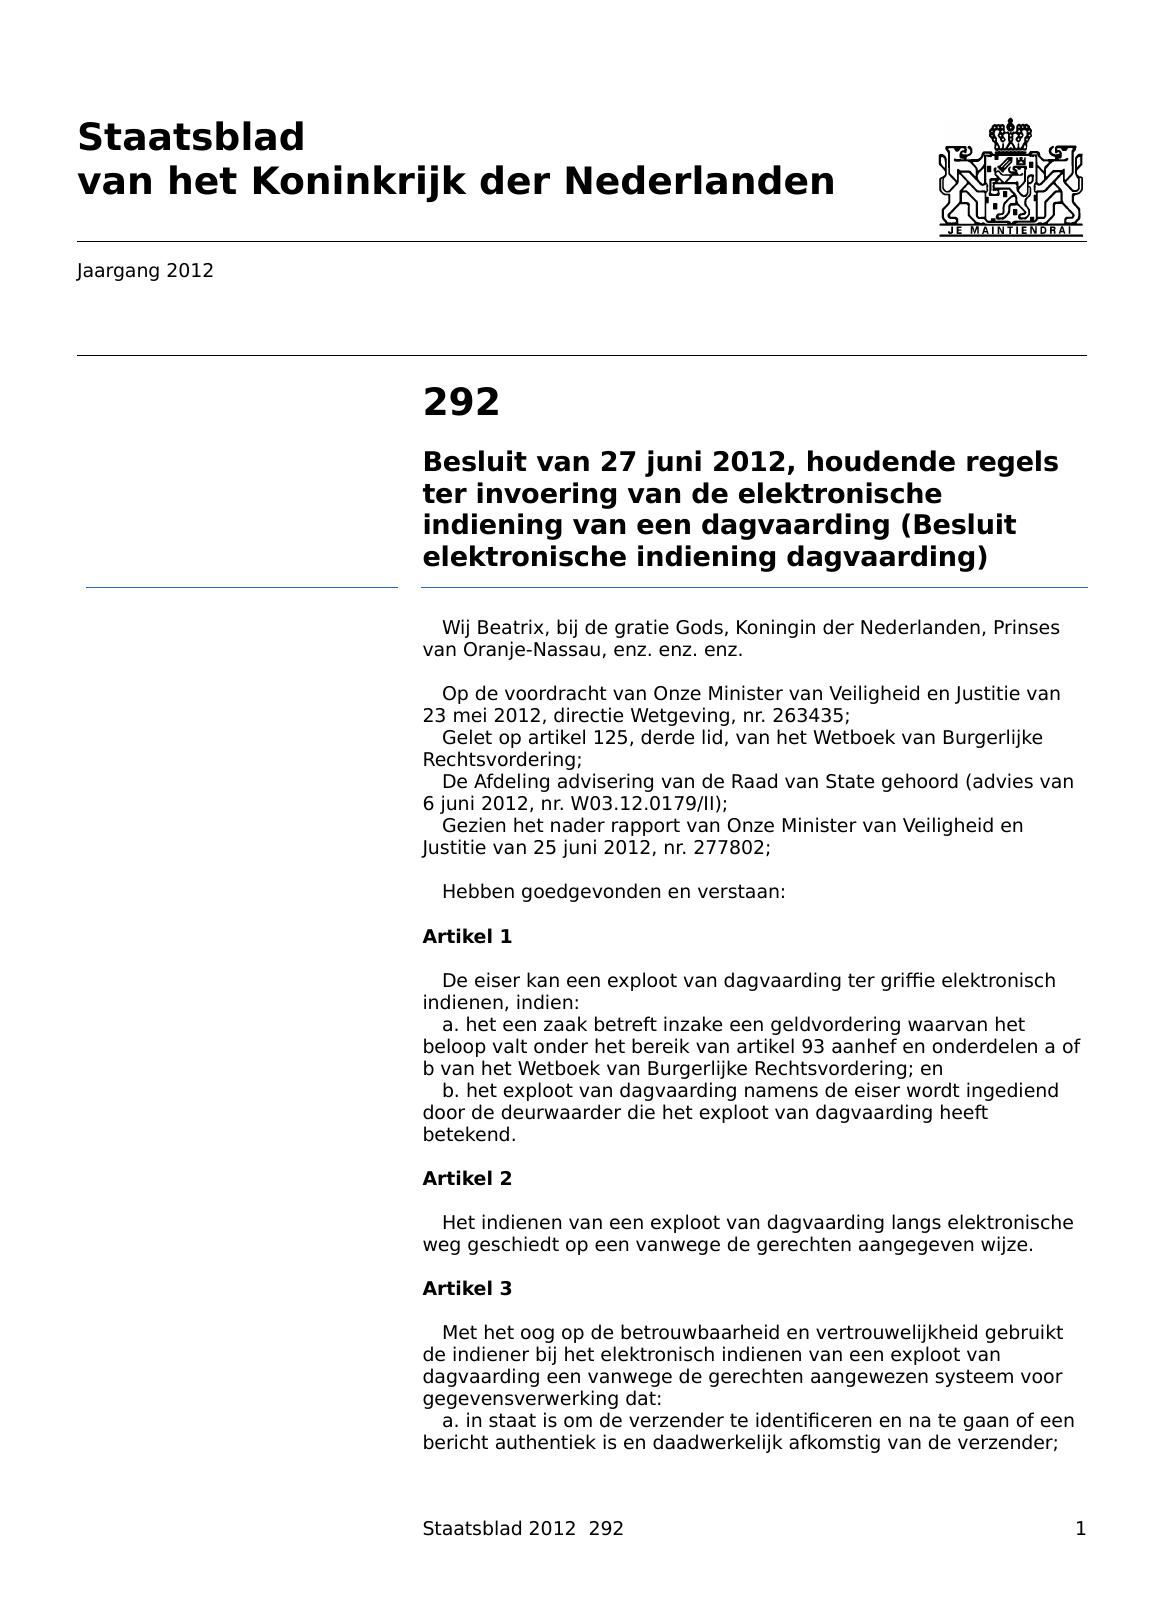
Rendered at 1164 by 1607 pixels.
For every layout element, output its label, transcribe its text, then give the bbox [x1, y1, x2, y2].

text Op de voordracht van Onze Minister van Veiligheid en Justitie van 23 mei 2012, directie Wetgeving, nr. 263435; [422, 683, 1087, 727]
text Gezien het nader rapport van Onze Minister van Veiligheid en Justitie van 25 juni 2012, nr. 277802; [422, 815, 1087, 859]
text b. het exploot van dagvaarding namens de eiser wordt ingediend door de deurwaarder die het exploot van dagvaarding heeft betekend. [422, 1079, 1087, 1146]
subtitle Artikel 1 [422, 926, 1087, 947]
picture [936, 115, 1087, 240]
table_cell Jaargang 2012 [77, 242, 1087, 355]
text Hebben goedgevonden en verstaan: [422, 881, 1087, 903]
text a. in staat is om de verzender te identificeren en na te gaan of een bericht authentiek is en daadwerkelijk afkomstig van de verzender; [422, 1410, 1087, 1454]
text De eiser kan een exploot van dagvaarding ter griffie elektronisch indienen, indien: [422, 970, 1087, 1014]
table_header Staatsblad van het Koninkrijk der Nederlanden [77, 100, 886, 241]
text a. het een zaak betreft inzake een geldvordering waarvan het beloop valt onder het bereik van artikel 93 aanhef en onderdelen a of b van het Wetboek van Burgerlijke Rechtsvordering; en [422, 1014, 1087, 1079]
subtitle 292 [422, 381, 1087, 424]
text Met het oog op de betrouwbaarheid en vertrouwelijkheid gebruikt de indiener bij het elektronisch indienen van een exploot van dagvaarding een vanwege de gerechten aangewezen systeem voor gegevensverwerking dat: [422, 1322, 1087, 1410]
subtitle Artikel 2 [422, 1168, 1087, 1190]
text Besluit van 27 juni 2012, houdende regels ter invoering van de elektronische indiening van een dagvaarding (Besluit elektronische indiening dagvaarding) [422, 447, 1087, 573]
text Wij Beatrix, bij de gratie Gods, Koningin der Nederlanden, Prinses van Oranje-Nassau, enz. enz. enz. [422, 617, 1087, 661]
subtitle Artikel 3 [422, 1278, 1087, 1300]
text Gelet op artikel 125, derde lid, van het Wetboek van Burgerlijke Rechtsvordering; [422, 727, 1087, 771]
text De Afdeling advisering van de Raad van State gehoord (advies van 6 juni 2012, nr. W03.12.0179/II); [422, 771, 1087, 815]
table_header [886, 100, 1087, 241]
text Het indienen van een exploot van dagvaarding langs elektronische weg geschiedt op een vanwege de gerechten aangegeven wijze. [422, 1212, 1087, 1256]
